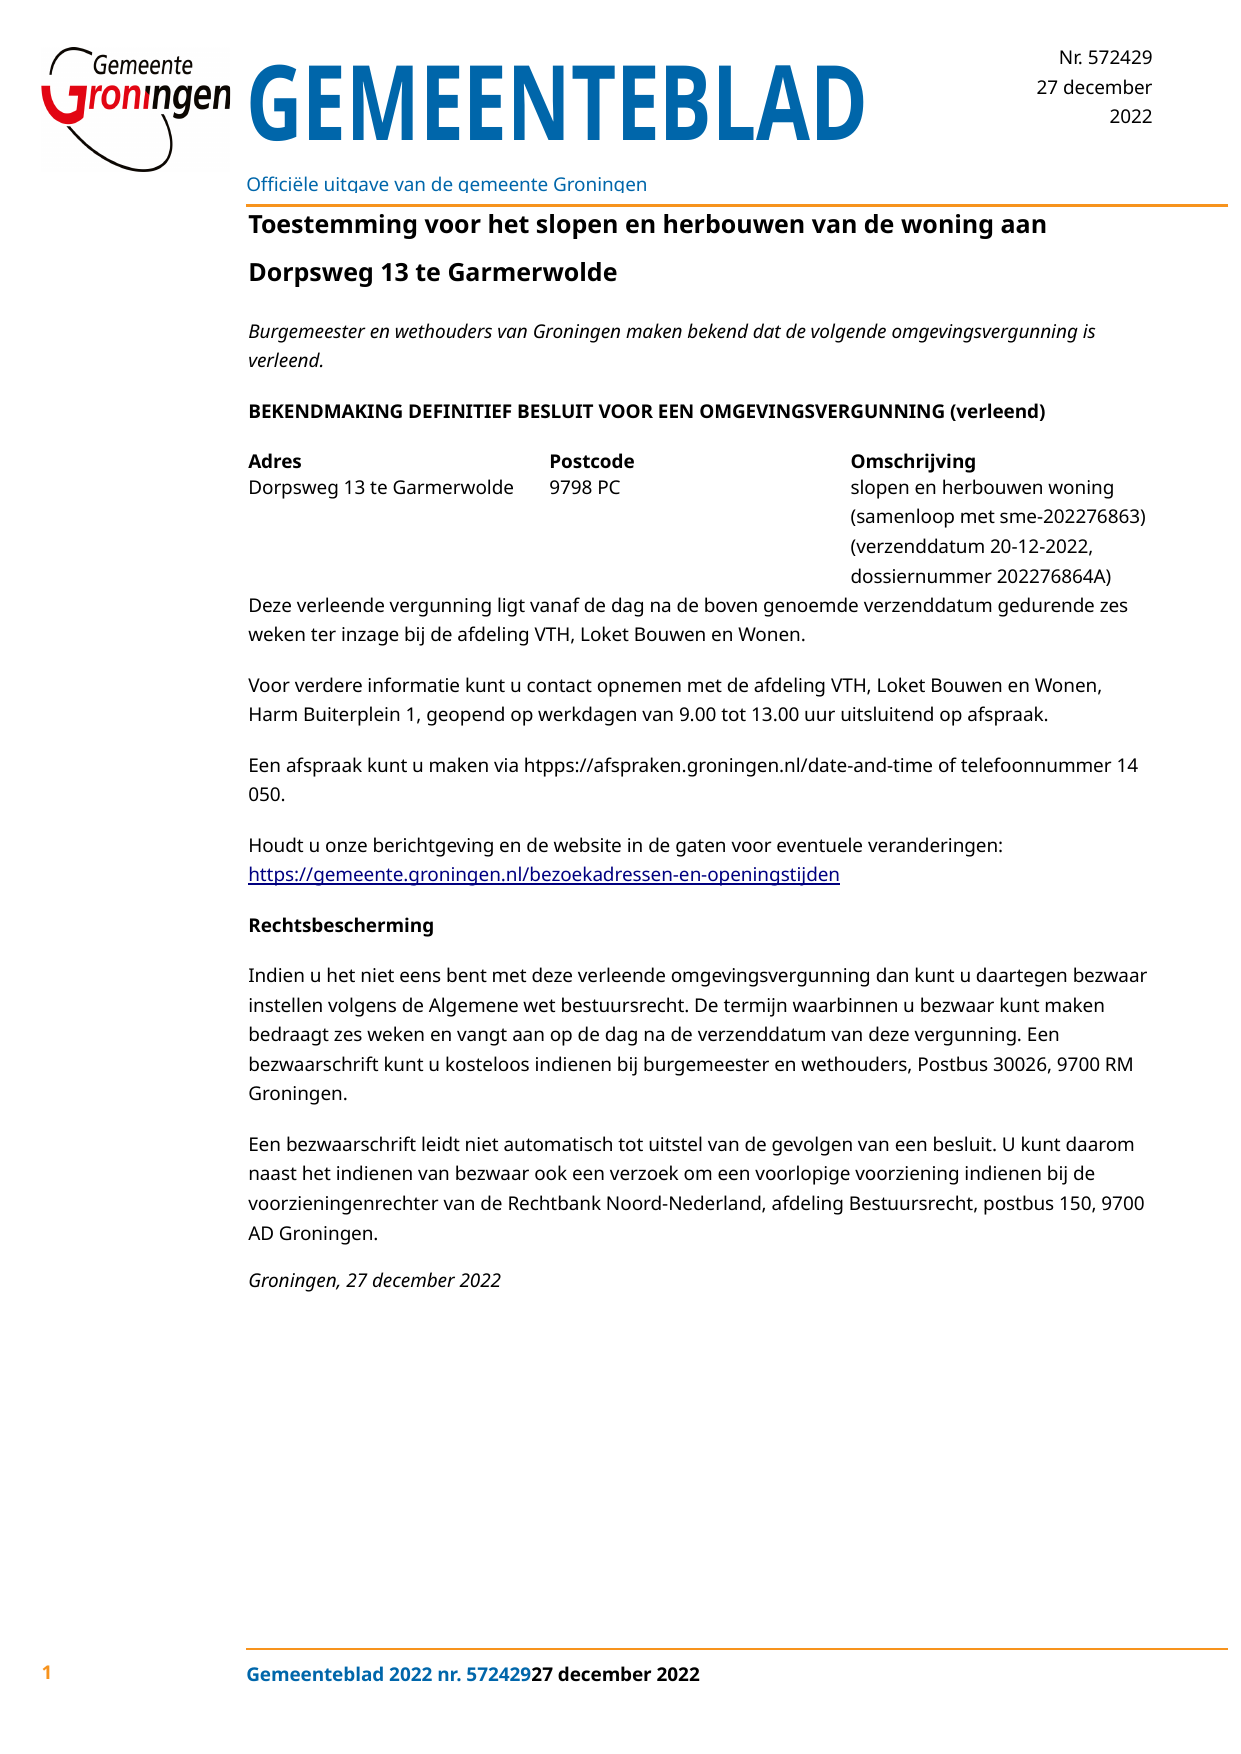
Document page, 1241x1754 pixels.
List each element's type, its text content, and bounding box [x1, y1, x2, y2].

text Burgemeester en wethouders van Groningen maken bekend dat de volgende omgevingsvergunning is verleend. [248, 318, 1152, 373]
text Houdt u onze berichtgeving en de website in de gaten voor eventuele veranderingen: https://gemeente.groningen.nl/bezoekadressen-en-openingstijden [248, 832, 1152, 887]
picture [41, 47, 231, 172]
text Een afspraak kunt u maken via htpps://afspraken.groningen.nl/date-and-time of telefoonnummer 14 050. [248, 752, 1152, 807]
text Deze verleende vergunning ligt vanaf de dag na de boven genoemde verzenddatum gedurende zes weken ter inzage bij de afdeling VTH, Loket Bouwen en Wonen. [248, 592, 1152, 647]
table_header Postcode [549, 449, 850, 474]
text Toestemming voor het slopen en herbouwen van de woning aan Dorpsweg 13 te Garmerwolde [248, 207, 1152, 288]
text Indien u het niet eens bent met deze verleende omgevingsvergunning dan kunt u daartegen bezwaar instellen volgens de Algemene wet bestuursrecht. De termijn waarbinnen u bezwaar kunt maken bedraagt zes weken en vangt aan op de dag na de verzenddatum van deze vergunning. Een bezwaarschrift kunt u kosteloos indienen bij burgemeester en wethouders, Postbus 30026, 9700 RM Groningen. [248, 962, 1152, 1106]
table_cell slopen en herbouwen woning (samenloop met sme-202276863) (verzenddatum 20-12-2022, dossiernummer 202276864A) [850, 474, 1152, 589]
text Een bezwaarschrift leidt niet automatisch tot uitstel van de gevolgen van een besluit. U kunt daarom naast het indienen van bezwaar ook een verzoek om een voorlopige voorziening indienen bij de voorzieningenrechter van de Rechtbank Noord-Nederland, afdeling Bestuursrecht, postbus 150, 9700 AD Groningen. [248, 1131, 1152, 1246]
table_cell Dorpsweg 13 te Garmerwolde [248, 474, 549, 589]
table_cell 9798 PC [549, 474, 850, 589]
text Groningen, 27 december 2022 [248, 1268, 1152, 1293]
text Voor verdere informatie kunt u contact opnemen met de afdeling VTH, Loket Bouwen en Wonen, Harm Buiterplein 1, geopend op werkdagen van 9.00 tot 13.00 uur uitsluitend op afspraak. [248, 672, 1152, 727]
table_header Adres [248, 449, 549, 474]
table_header Omschrijving [850, 449, 1152, 474]
text BEKENDMAKING DEFINITIEF BESLUIT VOOR EEN OMGEVINGSVERGUNNING (verleend) [248, 398, 1152, 424]
text Rechtsbescherming [248, 912, 1152, 938]
